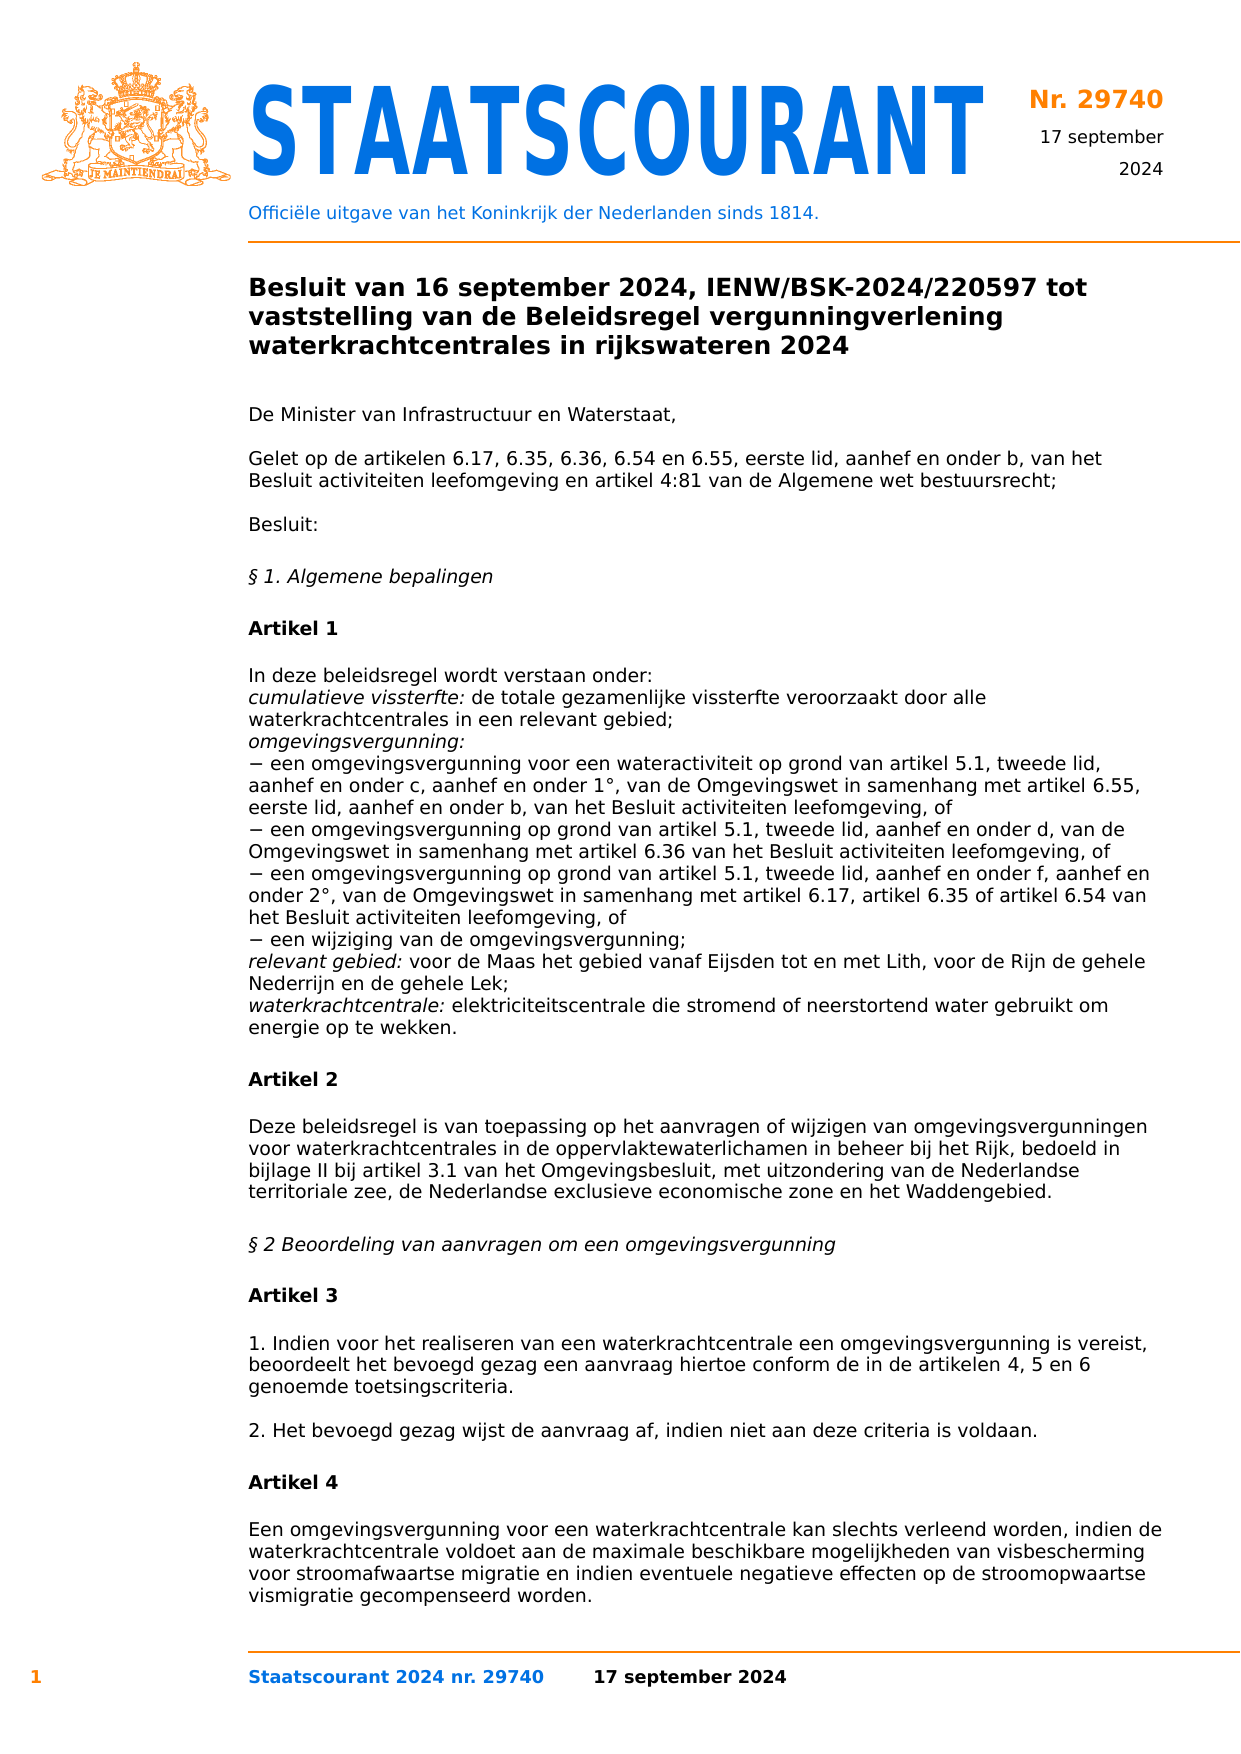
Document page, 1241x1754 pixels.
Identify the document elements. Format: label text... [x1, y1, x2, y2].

subtitle § 2 Beoordeling van aanvragen om een omgevingsvergunning [248, 1233, 1163, 1255]
text De Minister van Infrastructuur en Waterstaat, [248, 404, 1163, 426]
subtitle Besluit van 16 september 2024, IENW/BSK-2024/220597 tot vaststelling van de Beleidsregel vergunningverlening waterkrachtcentrales in rijkswateren 2024 [248, 273, 1163, 361]
subtitle Artikel 1 [248, 618, 1163, 640]
subtitle Artikel 3 [248, 1285, 1163, 1307]
subtitle Artikel 2 [248, 1068, 1163, 1091]
subtitle § 1. Algemene bepalingen [248, 566, 1163, 588]
text − een omgevingsvergunning op grond van artikel 5.1, tweede lid, aanhef en onder d, van de Omgevingswet in samenhang met artikel 6.36 van het Besluit activiteiten leefomgeving, of [248, 819, 1163, 863]
table_cell 17 september [998, 121, 1240, 153]
text In deze beleidsregel wordt verstaan onder: [248, 665, 1163, 687]
text Gelet op de artikelen 6.17, 6.35, 6.36, 6.54 en 6.55, eerste lid, aanhef en onder b, van het Besluit activiteiten leefomgeving en artikel 4:81 van de Algemene wet bestuursrecht; [248, 448, 1163, 492]
text − een wijziging van de omgevingsvergunning; [248, 929, 1163, 951]
text 2. Het bevoegd gezag wijst de aanvraag af, indien niet aan deze criteria is voldaan. [248, 1420, 1163, 1442]
text − een omgevingsvergunning voor een wateractiviteit op grond van artikel 5.1, tweede lid, aanhef en onder c, aanhef en onder 1°, van de Omgevingswet in samenhang met artikel 6.55, eerste lid, aanhef en onder b, van het Besluit activiteiten leefomgeving, of [248, 753, 1163, 819]
text − een omgevingsvergunning op grond van artikel 5.1, tweede lid, aanhef en onder f, aanhef en onder 2°, van de Omgevingswet in samenhang met artikel 6.17, artikel 6.35 of artikel 6.54 van het Besluit activiteiten leefomgeving, of [248, 863, 1163, 929]
text waterkrachtcentrale: elektriciteitscentrale die stromend of neerstortend water gebruikt om energie op te wekken. [248, 994, 1163, 1038]
text 1. Indien voor het realiseren van een waterkrachtcentrale een omgevingsvergunning is vereist, beoordeelt het bevoegd gezag een aanvraag hiertoe conform de in de artikelen 4, 5 en 6 genoemde toetsingscriteria. [248, 1332, 1163, 1398]
text Deze beleidsregel is van toepassing op het aanvragen of wijzigen van omgevingsvergunningen voor waterkrachtcentrales in de oppervlaktewaterlichamen in beheer bij het Rijk, bedoeld in bijlage II bij artikel 3.1 van het Omgevingsbesluit, met uitzondering van de Nederlandse territoriale zee, de Nederlandse exclusieve economische zone en het Waddengebied. [248, 1116, 1163, 1203]
picture [41, 62, 231, 186]
text relevant gebied: voor de Maas het gebied vanaf Eijsden tot en met Lith, voor de Rijn de gehele Nederrijn en de gehele Lek; [248, 951, 1163, 994]
table_cell 2024 [998, 153, 1240, 203]
text Een omgevingsvergunning voor een waterkrachtcentrale kan slechts verleend worden, indien de waterkrachtcentrale voldoet aan de maximale beschikbare mogelijkheden van visbescherming voor stroomafwaartse migratie en indien eventuele negatieve effecten op de stroomopwaartse vismigratie gecompenseerd worden. [248, 1519, 1163, 1607]
text Besluit: [248, 514, 1163, 536]
table_header STAATSCOURANT [248, 62, 998, 203]
table_header [25, 62, 248, 241]
text cumulatieve vissterfte: de totale gezamenlijke vissterfte veroorzaakt door alle waterkrachtcentrales in een relevant gebied; [248, 687, 1163, 731]
subtitle Artikel 4 [248, 1472, 1163, 1494]
table_header Nr. 29740 [998, 62, 1240, 121]
table_cell Officiële uitgave van het Koninkrijk der Nederlanden sinds 1814. [248, 203, 1240, 241]
text omgevingsvergunning: [248, 731, 1163, 753]
